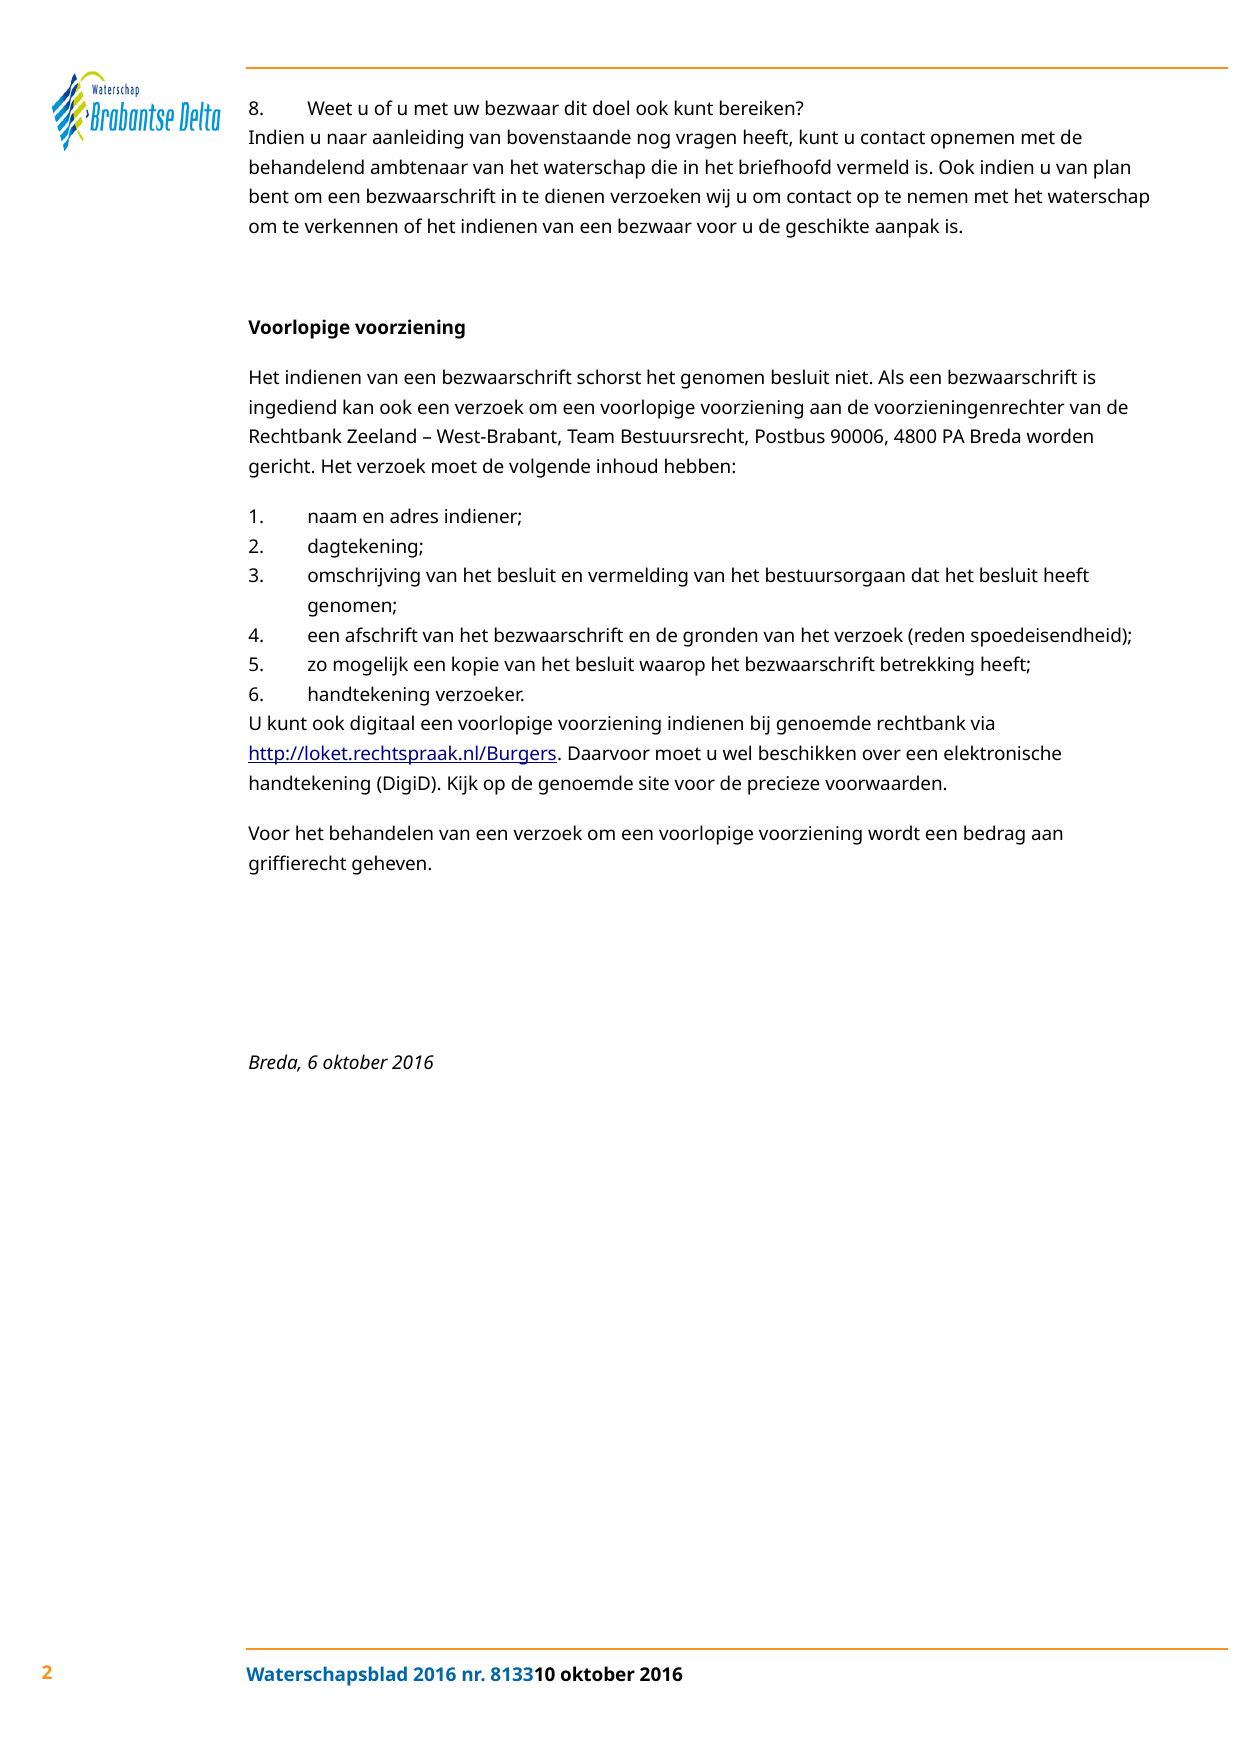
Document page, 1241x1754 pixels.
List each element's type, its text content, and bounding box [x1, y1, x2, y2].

text Voor het behandelen van een verzoek om een voorlopige voorziening wordt een bedrag aan griffierecht geheven. [248, 820, 1152, 876]
list naam en adres indiener; [248, 503, 1152, 529]
text Voorlopige voorziening [248, 314, 1152, 340]
text Het indienen van een bezwaarschrift schorst het genomen besluit niet. Als een bezwaarschrift is ingediend kan ook een verzoek om een voorlopige voorziening aan de voorzieningenrechter van de Rechtbank Zeeland – West-Brabant, Team Bestuursrecht, Postbus 90006, 4800 PA Breda worden gericht. Het verzoek moet de volgende inhoud hebben: [248, 364, 1152, 479]
list Weet u of u met uw bezwaar dit doel ook kunt bereiken? [248, 95, 1152, 121]
text Indien u naar aanleiding van bovenstaande nog vragen heeft, kunt u contact opnemen met de behandelend ambtenaar van het waterschap die in het briefhoofd vermeld is. Ook indien u van plan bent om een bezwaarschrift in te dienen verzoeken wij u om contact op te nemen met het waterschap om te verkennen of het indienen van een bezwaar voor u de geschikte aanpak is. [248, 124, 1152, 239]
list zo mogelijk een kopie van het besluit waarop het bezwaarschrift betrekking heeft; [248, 651, 1152, 677]
text Breda, 6 oktober 2016 [248, 1049, 1152, 1074]
list dagtekening; [248, 533, 1152, 559]
text U kunt ook digitaal een voorlopige voorziening indienen bij genoemde rechtbank via http://loket.rechtspraak.nl/Burgers. Daarvoor moet u wel beschikken over een elektronische handtekening (DigiD). Kijk op de genoemde site voor de precieze voorwaarden. [248, 711, 1152, 796]
picture [41, 47, 231, 172]
list handtekening verzoeker. [248, 681, 1152, 707]
list omschrijving van het besluit en vermelding van het bestuursorgaan dat het besluit heeft genomen; [248, 563, 1152, 618]
list een afschrift van het bezwaarschrift en de gronden van het verzoek (reden spoedeisendheid); [248, 622, 1152, 648]
